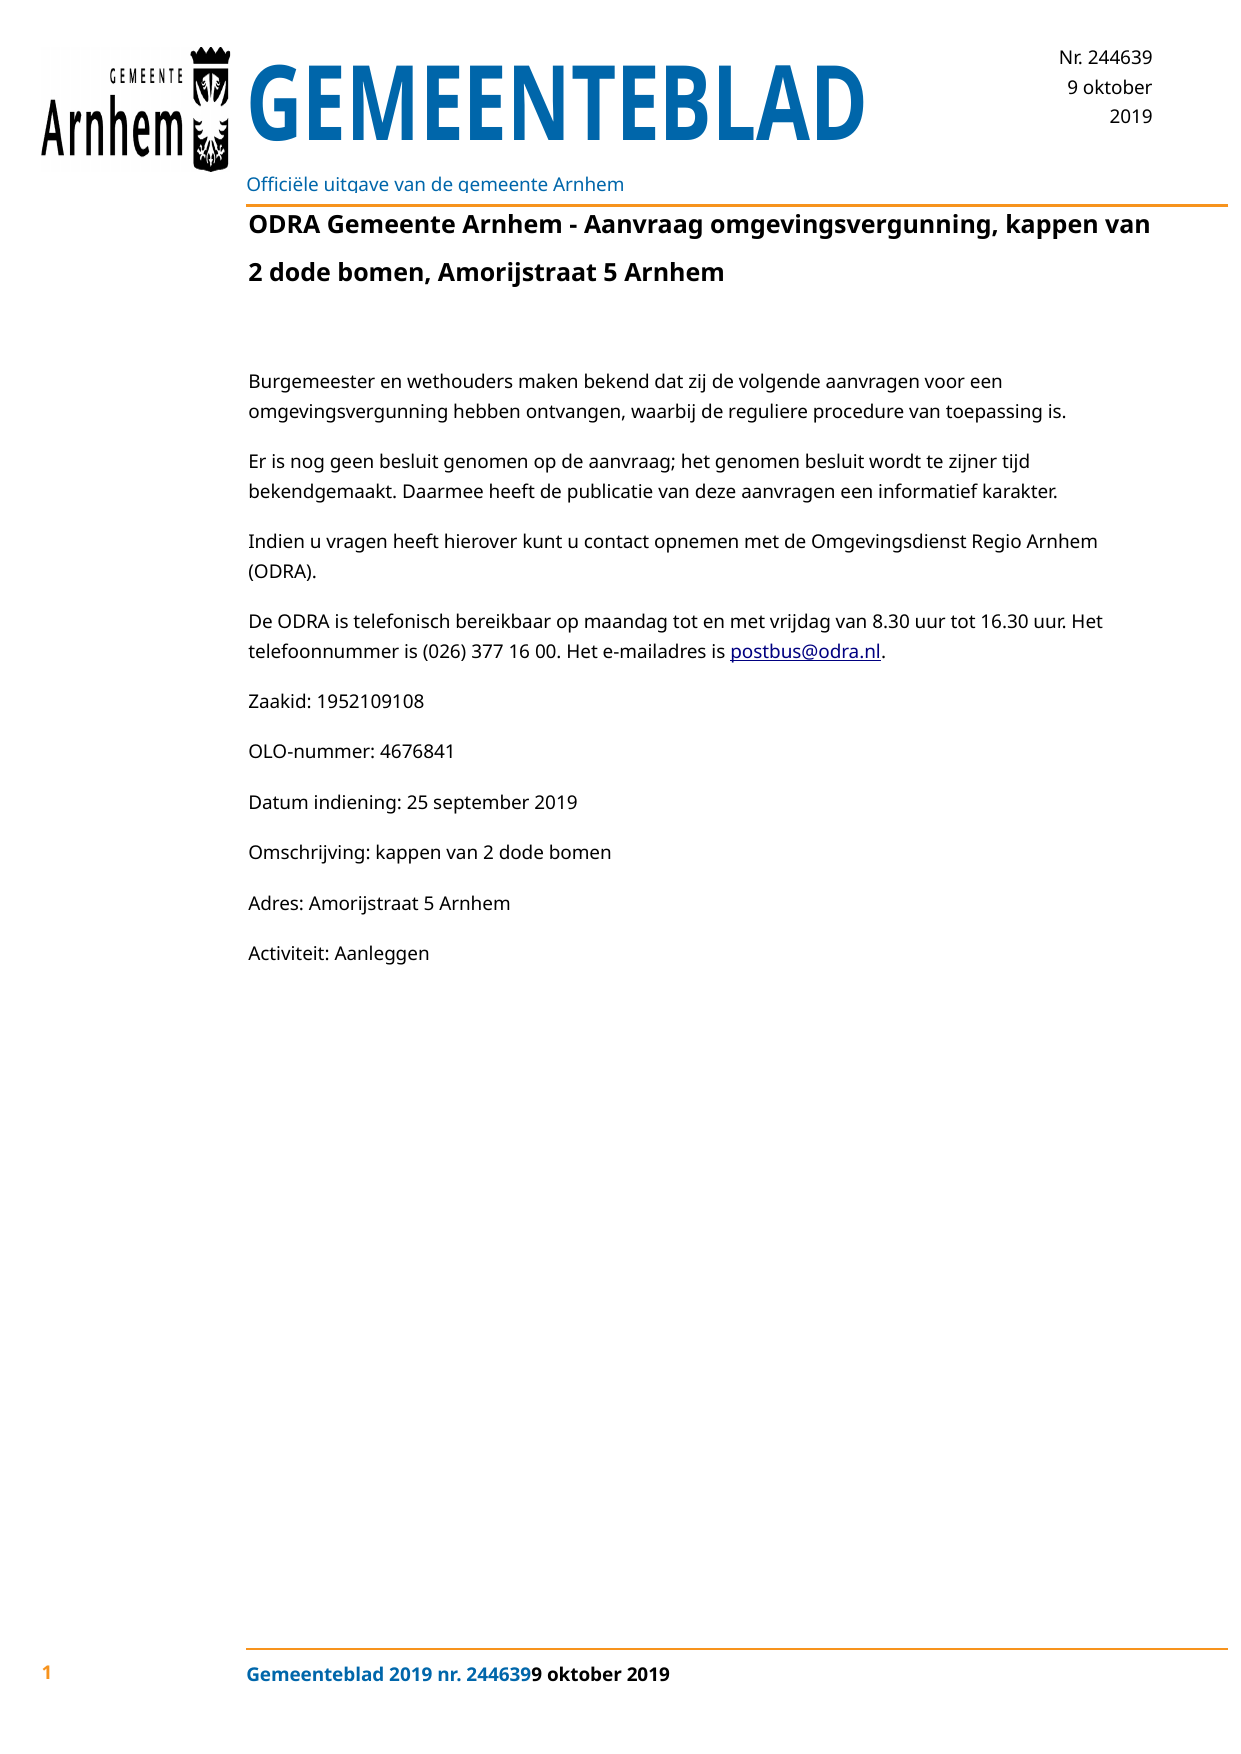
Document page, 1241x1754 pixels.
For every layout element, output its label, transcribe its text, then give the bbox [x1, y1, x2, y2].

text Omschrijving: kappen van 2 dode bomen [248, 839, 1152, 865]
text Er is nog geen besluit genomen op de aanvraag; het genomen besluit wordt te zijner tijd bekendgemaakt. Daarmee heeft de publicatie van deze aanvragen een informatief karakter. [248, 448, 1152, 504]
text Burgemeester en wethouders maken bekend dat zij de volgende aanvragen voor een omgevingsvergunning hebben ontvangen, waarbij de reguliere procedure van toepassing is. [248, 368, 1152, 424]
text Activiteit: Aanleggen [248, 940, 1152, 966]
text Datum indiening: 25 september 2019 [248, 789, 1152, 815]
text De ODRA is telefonisch bereikbaar op maandag tot en met vrijdag van 8.30 uur tot 16.30 uur. Het telefoonnummer is (026) 377 16 00. Het e-mailadres is postbus@odra.nl. [248, 608, 1152, 664]
text Indien u vragen heeft hierover kunt u contact opnemen met de Omgevingsdienst Regio Arnhem (ODRA). [248, 528, 1152, 584]
text Zaakid: 1952109108 [248, 688, 1152, 714]
text OLO-nummer: 4676841 [248, 739, 1152, 764]
text ODRA Gemeente Arnhem - Aanvraag omgevingsvergunning, kappen van 2 dode bomen, Amorijstraat 5 Arnhem [248, 207, 1152, 288]
text Adres: Amorijstraat 5 Arnhem [248, 890, 1152, 916]
picture [41, 47, 231, 172]
